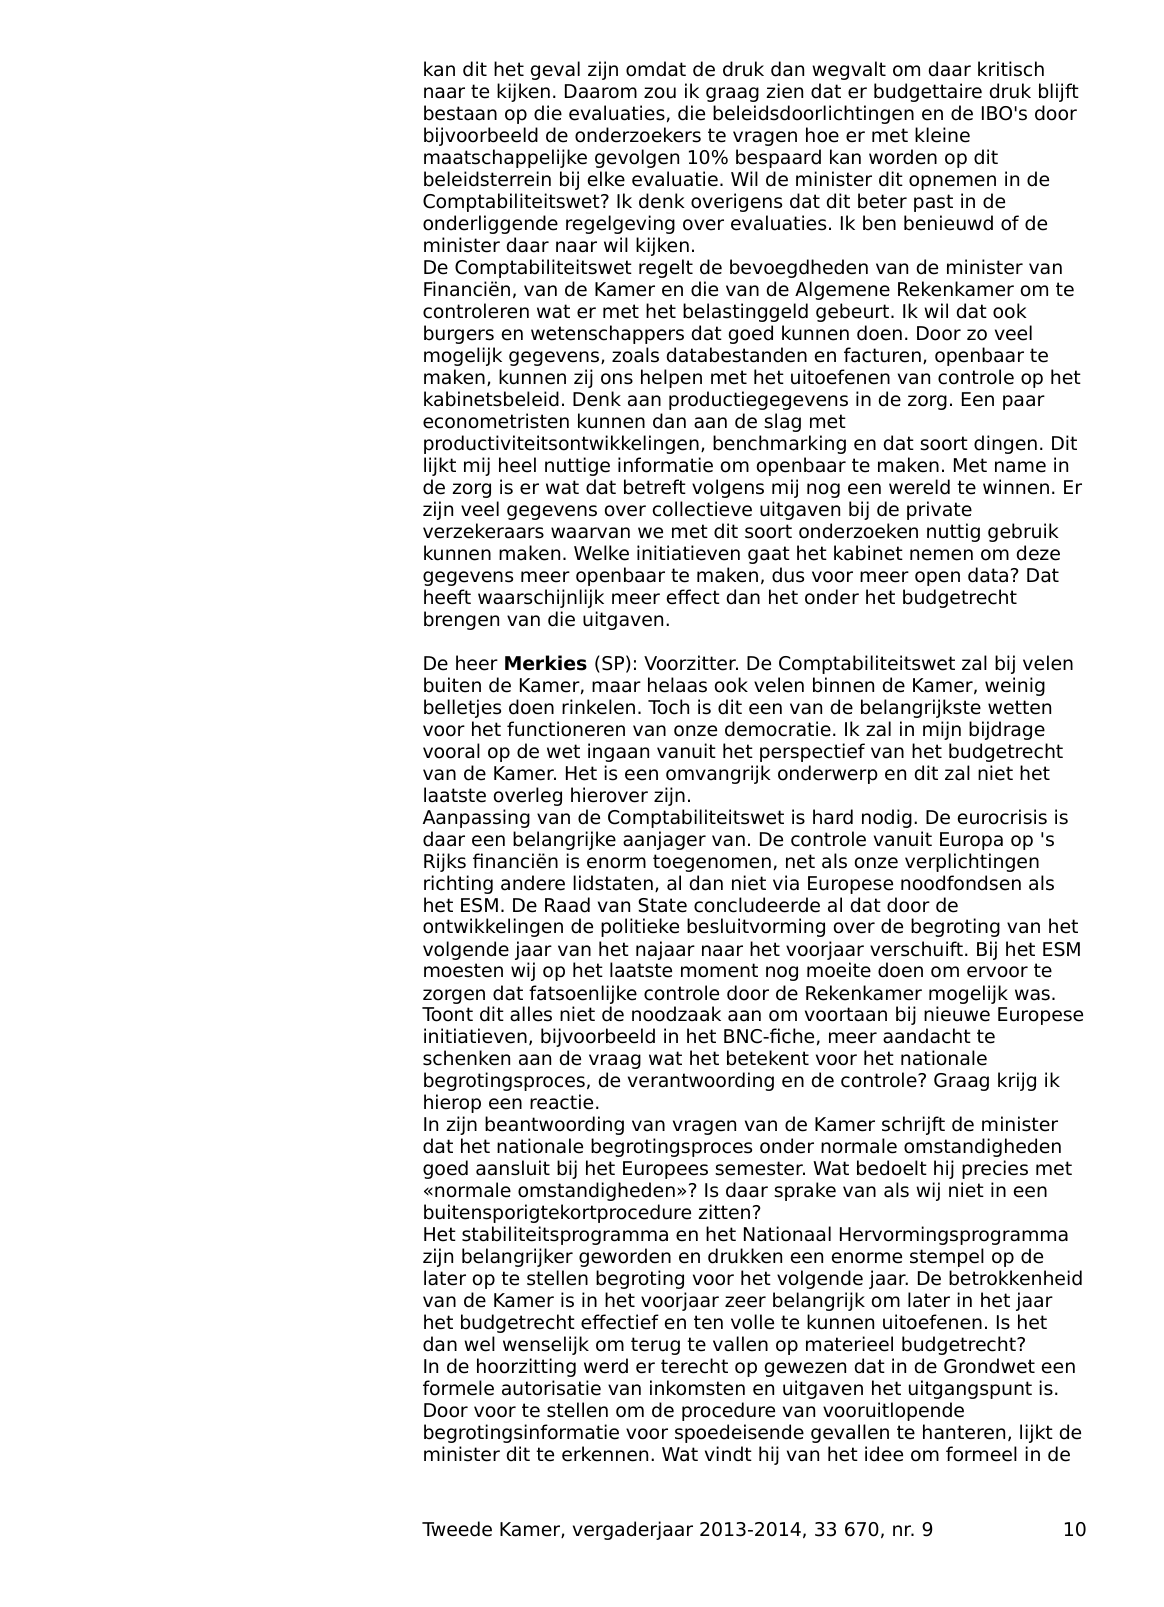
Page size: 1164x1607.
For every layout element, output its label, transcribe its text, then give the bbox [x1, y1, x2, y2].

text Het stabiliteitsprogramma en het Nationaal Hervormingsprogramma zijn belangrijker geworden en drukken een enorme stempel op de later op te stellen begroting voor het volgende jaar. De betrokkenheid van de Kamer is in het voorjaar zeer belangrijk om later in het jaar het budgetrecht effectief en ten volle te kunnen uitoefenen. Is het dan wel wenselijk om terug te vallen op materieel budgetrecht? [422, 1224, 1087, 1356]
text kan dit het geval zijn omdat de druk dan wegvalt om daar kritisch naar te kijken. Daarom zou ik graag zien dat er budgettaire druk blijft bestaan op die evaluaties, die beleidsdoorlichtingen en de IBO's door bijvoorbeeld de onderzoekers te vragen hoe er met kleine maatschappelijke gevolgen 10% bespaard kan worden op dit beleidsterrein bij elke evaluatie. Wil de minister dit opnemen in de Comptabiliteitswet? Ik denk overigens dat dit beter past in de onderliggende regelgeving over evaluaties. Ik ben benieuwd of de minister daar naar wil kijken. [422, 59, 1087, 257]
text Aanpassing van de Comptabiliteitswet is hard nodig. De eurocrisis is daar een belangrijke aanjager van. De controle vanuit Europa op 's Rijks financiën is enorm toegenomen, net als onze verplichtingen richting andere lidstaten, al dan niet via Europese noodfondsen als het ESM. De Raad van State concludeerde al dat door de ontwikkelingen de politieke besluitvorming over de begroting van het volgende jaar van het najaar naar het voorjaar verschuift. Bij het ESM moesten wij op het laatste moment nog moeite doen om ervoor te zorgen dat fatsoenlijke controle door de Rekenkamer mogelijk was. Toont dit alles niet de noodzaak aan om voortaan bij nieuwe Europese initiatieven, bijvoorbeeld in het BNC-fiche, meer aandacht te schenken aan de vraag wat het betekent voor het nationale begrotingsproces, de verantwoording en de controle? Graag krijg ik hierop een reactie. [422, 807, 1087, 1114]
text In de hoorzitting werd er terecht op gewezen dat in de Grondwet een formele autorisatie van inkomsten en uitgaven het uitgangspunt is. Door voor te stellen om de procedure van vooruitlopende begrotingsinformatie voor spoedeisende gevallen te hanteren, lijkt de minister dit te erkennen. Wat vindt hij van het idee om formeel in de [422, 1356, 1087, 1466]
text De heer Merkies (SP): Voorzitter. De Comptabiliteitswet zal bij velen buiten de Kamer, maar helaas ook velen binnen de Kamer, weinig belletjes doen rinkelen. Toch is dit een van de belangrijkste wetten voor het functioneren van onze democratie. Ik zal in mijn bijdrage vooral op de wet ingaan vanuit het perspectief van het budgetrecht van de Kamer. Het is een omvangrijk onderwerp en dit zal niet het laatste overleg hierover zijn. [422, 653, 1087, 807]
text De Comptabiliteitswet regelt de bevoegdheden van de minister van Financiën, van de Kamer en die van de Algemene Rekenkamer om te controleren wat er met het belastinggeld gebeurt. Ik wil dat ook burgers en wetenschappers dat goed kunnen doen. Door zo veel mogelijk gegevens, zoals databestanden en facturen, openbaar te maken, kunnen zij ons helpen met het uitoefenen van controle op het kabinetsbeleid. Denk aan productiegegevens in de zorg. Een paar econometristen kunnen dan aan de slag met productiviteitsontwikkelingen, benchmarking en dat soort dingen. Dit lijkt mij heel nuttige informatie om openbaar te maken. Met name in de zorg is er wat dat betreft volgens mij nog een wereld te winnen. Er zijn veel gegevens over collectieve uitgaven bij de private verzekeraars waarvan we met dit soort onderzoeken nuttig gebruik kunnen maken. Welke initiatieven gaat het kabinet nemen om deze gegevens meer openbaar te maken, dus voor meer open data? Dat heeft waarschijnlijk meer effect dan het onder het budgetrecht brengen van die uitgaven. [422, 257, 1087, 631]
text In zijn beantwoording van vragen van de Kamer schrijft de minister dat het nationale begrotingsproces onder normale omstandigheden goed aansluit bij het Europees semester. Wat bedoelt hij precies met «normale omstandigheden»? Is daar sprake van als wij niet in een buitensporigtekortprocedure zitten? [422, 1114, 1087, 1224]
